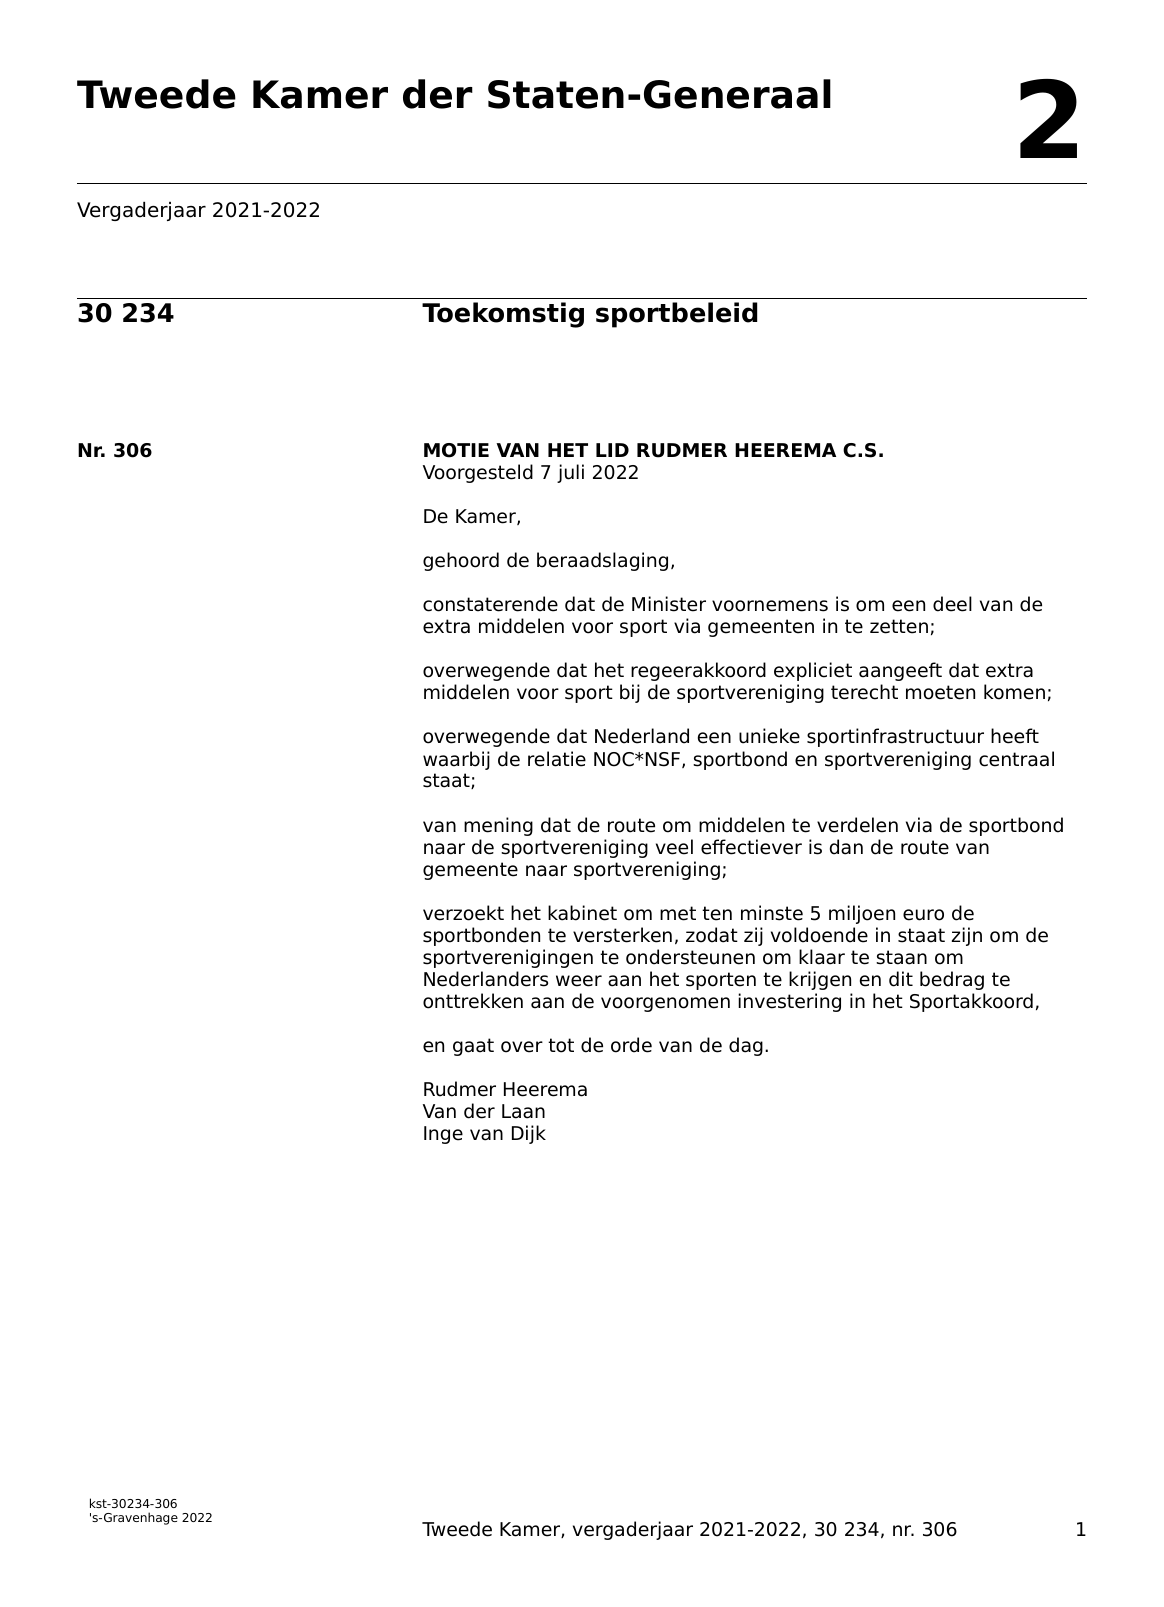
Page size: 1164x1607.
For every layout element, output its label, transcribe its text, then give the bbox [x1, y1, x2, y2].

text en gaat over tot de orde van de dag. [422, 1035, 1087, 1057]
table_header 2 [886, 59, 1087, 183]
table_header Tweede Kamer der Staten-Generaal [77, 59, 886, 183]
text overwegende dat het regeerakkoord expliciet aangeeft dat extra middelen voor sport bij de sportvereniging terecht moeten komen; [422, 660, 1087, 704]
text Inge van Dijk [422, 1123, 1087, 1145]
subtitle 30 234 Toekomstig sportbeleid [77, 299, 1087, 329]
text constaterende dat de Minister voornemens is om een deel van de extra middelen voor sport via gemeenten in te zetten; [422, 594, 1087, 638]
text verzoekt het kabinet om met ten minste 5 miljoen euro de sportbonden te versterken, zodat zij voldoende in staat zijn om de sportverenigingen te ondersteunen om klaar te staan om Nederlanders weer aan het sporten te krijgen en dit bedrag te onttrekken aan de voorgenomen investering in het Sportakkoord, [422, 903, 1087, 1013]
text De Kamer, [422, 506, 1087, 528]
text Rudmer Heerema [422, 1079, 1087, 1101]
text Van der Laan [422, 1101, 1087, 1123]
text gehoord de beraadslaging, [422, 550, 1087, 572]
text overwegende dat Nederland een unieke sportinfrastructuur heeft waarbij de relatie NOC*NSF, sportbond en sportvereniging centraal staat; [422, 726, 1087, 792]
text van mening dat de route om middelen te verdelen via de sportbond naar de sportvereniging veel effectiever is dan de route van gemeente naar sportvereniging; [422, 814, 1087, 881]
text 's-Gravenhage 2022 [88, 1511, 323, 1525]
table_cell Vergaderjaar 2021-2022 [77, 184, 1087, 298]
subtitle Nr. 306 MOTIE VAN HET LID RUDMER HEEREMA C.S. [77, 440, 1087, 462]
text kst-30234-306 [88, 1497, 323, 1511]
text Voorgesteld 7 juli 2022 [422, 462, 1087, 484]
